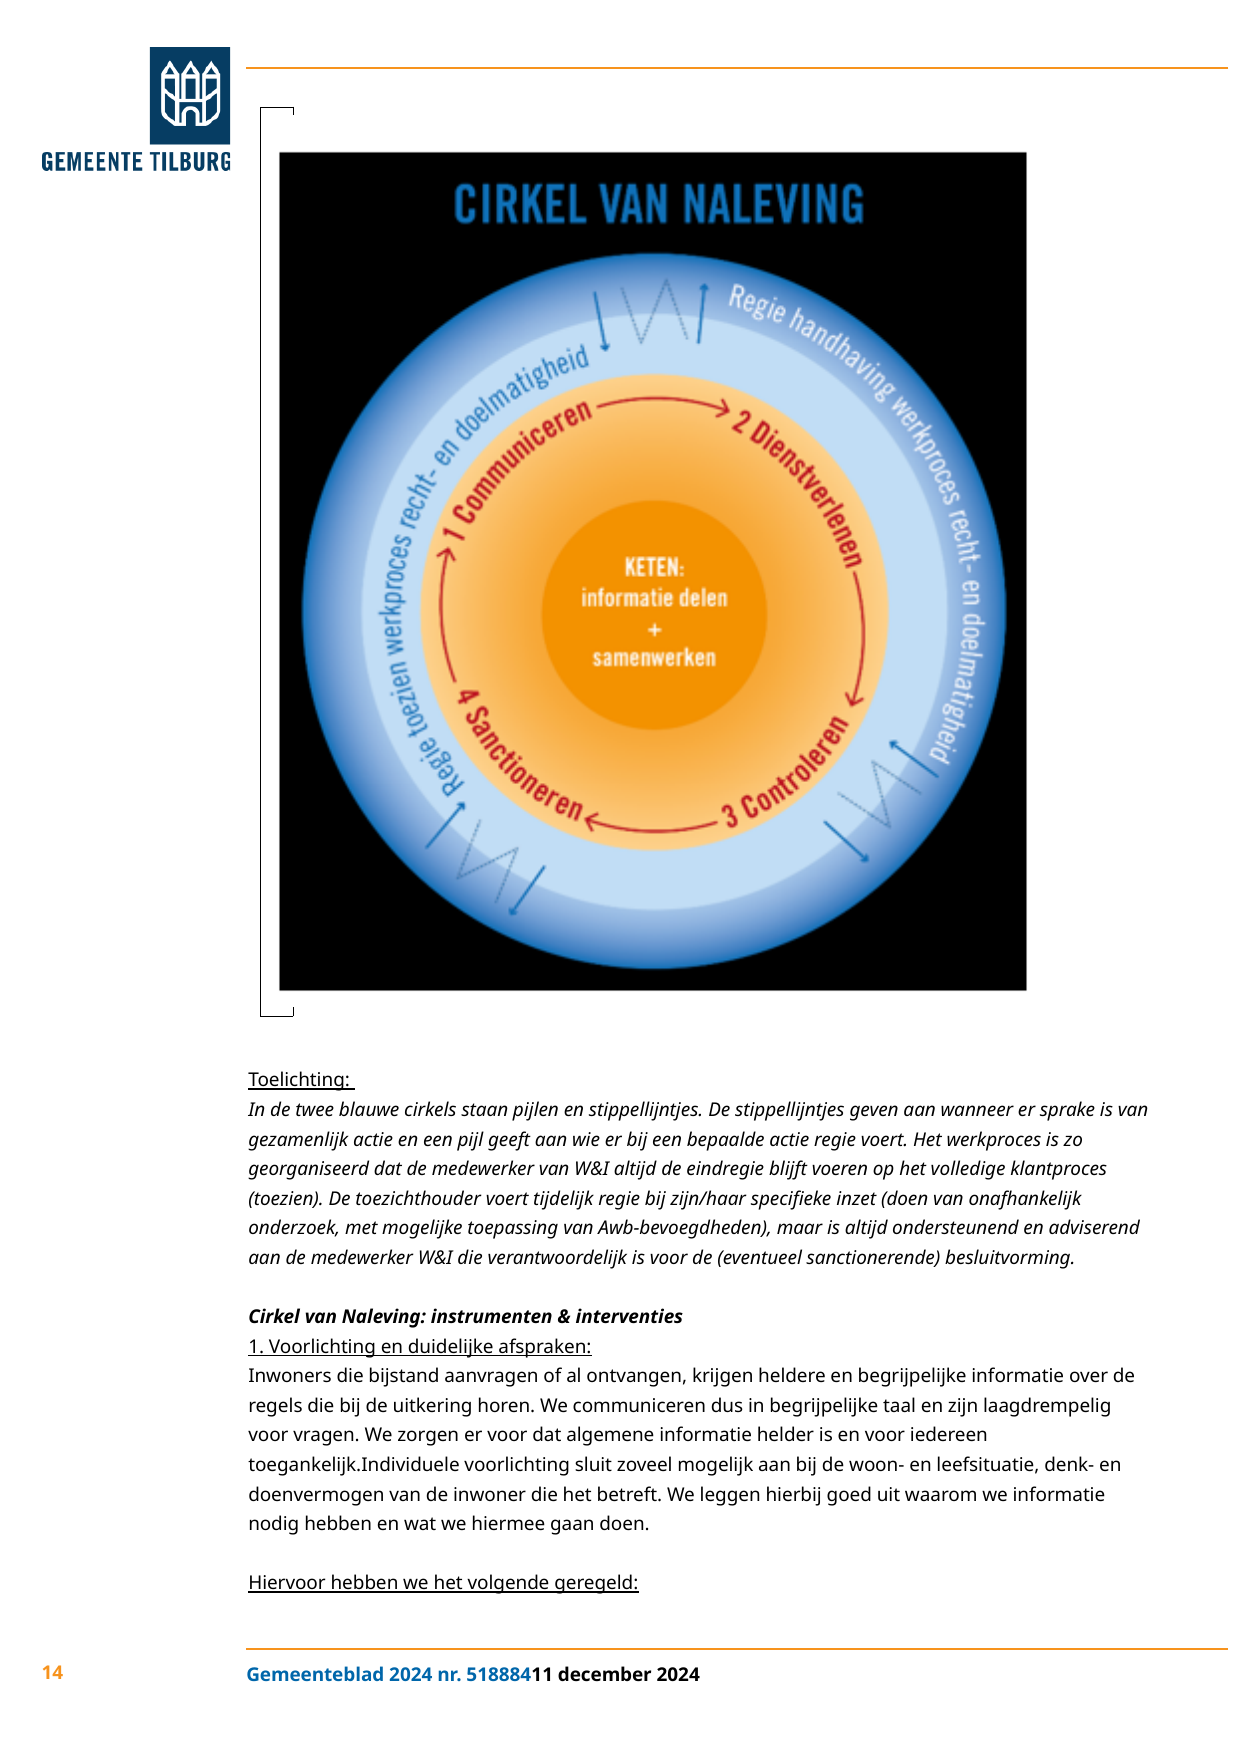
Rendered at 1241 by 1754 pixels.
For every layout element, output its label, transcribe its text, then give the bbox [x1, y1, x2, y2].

text Toelichting: [248, 1067, 1152, 1092]
picture [41, 47, 231, 172]
picture [268, 115, 1037, 1007]
text Cirkel van Naleving: instrumenten & interventies [248, 1303, 1152, 1329]
text In de twee blauwe cirkels staan pijlen en stippellijntjes. De stippellijntjes geven aan wanneer er sprake is van gezamenlijk actie en een pijl geeft aan wie er bij een bepaalde actie regie voert. Het werkproces is zo georganiseerd dat de medewerker van W&I altijd de eindregie blijft voeren op het volledige klantproces (toezien). De toezichthouder voert tijdelijk regie bij zijn/haar specifieke inzet (doen van onafhankelijk onderzoek, met mogelijke toepassing van Awb-bevoegdheden), maar is altijd ondersteunend en adviserend aan de medewerker W&I die verantwoordelijk is voor de (eventueel sanctionerende) besluitvorming. [248, 1096, 1152, 1270]
text Hiervoor hebben we het volgende geregeld: [248, 1569, 1152, 1595]
text 1. Voorlichting en duidelijke afspraken: [248, 1333, 1152, 1359]
text Inwoners die bijstand aanvragen of al ontvangen, krijgen heldere en begrijpelijke informatie over de regels die bij de uitkering horen. We communiceren dus in begrijpelijke taal en zijn laagdrempelig voor vragen. We zorgen er voor dat algemene informatie helder is en voor iedereen toegankelijk.Individuele voorlichting sluit zoveel mogelijk aan bij de woon- en leefsituatie, denk- en doenvermogen van de inwoner die het betreft. We leggen hierbij goed uit waarom we informatie nodig hebben en wat we hiermee gaan doen. [248, 1362, 1152, 1536]
